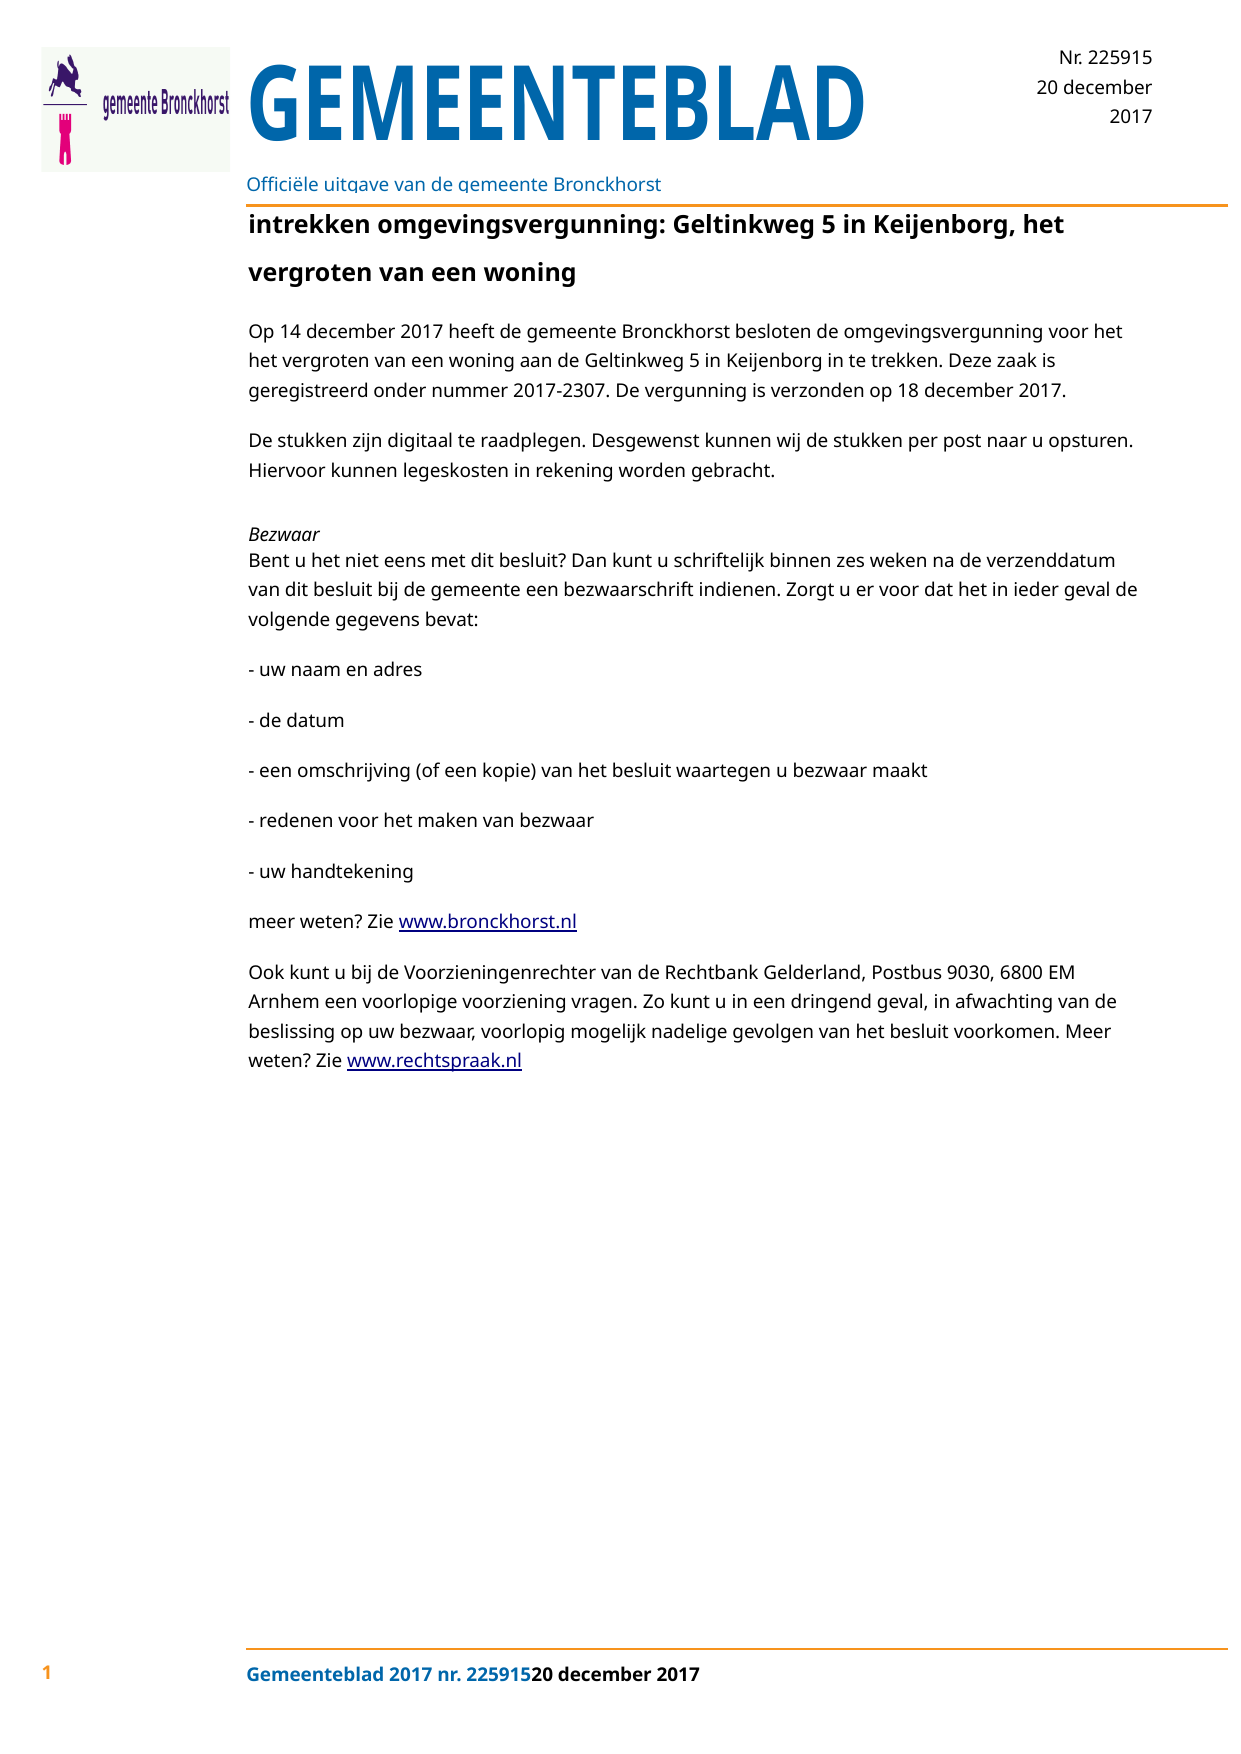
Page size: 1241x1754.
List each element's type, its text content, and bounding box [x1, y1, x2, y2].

text - de datum [248, 707, 1152, 732]
text - een omschrijving (of een kopie) van het besluit waartegen u bezwaar maakt [248, 757, 1152, 783]
text - uw handtekening [248, 858, 1152, 884]
text - uw naam en adres [248, 656, 1152, 682]
picture [41, 47, 231, 172]
text Op 14 december 2017 heeft de gemeente Bronckhorst besloten de omgevingsvergunning voor het het vergroten van een woning aan de Geltinkweg 5 in Keijenborg in te trekken. Deze zaak is geregistreerd onder nummer 2017-2307. De vergunning is verzonden op 18 december 2017. [248, 318, 1152, 403]
text intrekken omgevingsvergunning: Geltinkweg 5 in Keijenborg, het vergroten van een woning [248, 207, 1152, 288]
text Ook kunt u bij de Voorzieningenrechter van de Rechtbank Gelderland, Postbus 9030, 6800 EM Arnhem een voorlopige voorziening vragen. Zo kunt u in een dringend geval, in afwachting van de beslissing op uw bezwaar, voorlopig mogelijk nadelige gevolgen van het besluit voorkomen. Meer weten? Zie www.rechtspraak.nl [248, 959, 1152, 1073]
text De stukken zijn digitaal te raadplegen. Desgewenst kunnen wij de stukken per post naar u opsturen. Hiervoor kunnen legeskosten in rekening worden gebracht. [248, 427, 1152, 483]
text Bent u het niet eens met dit besluit? Dan kunt u schriftelijk binnen zes weken na de verzenddatum van dit besluit bij de gemeente een bezwaarschrift indienen. Zorgt u er voor dat het in ieder geval de volgende gegevens bevat: [248, 547, 1152, 632]
text - redenen voor het maken van bezwaar [248, 808, 1152, 833]
text meer weten? Zie www.bronckhorst.nl [248, 908, 1152, 934]
text Bezwaar [248, 521, 1152, 547]
